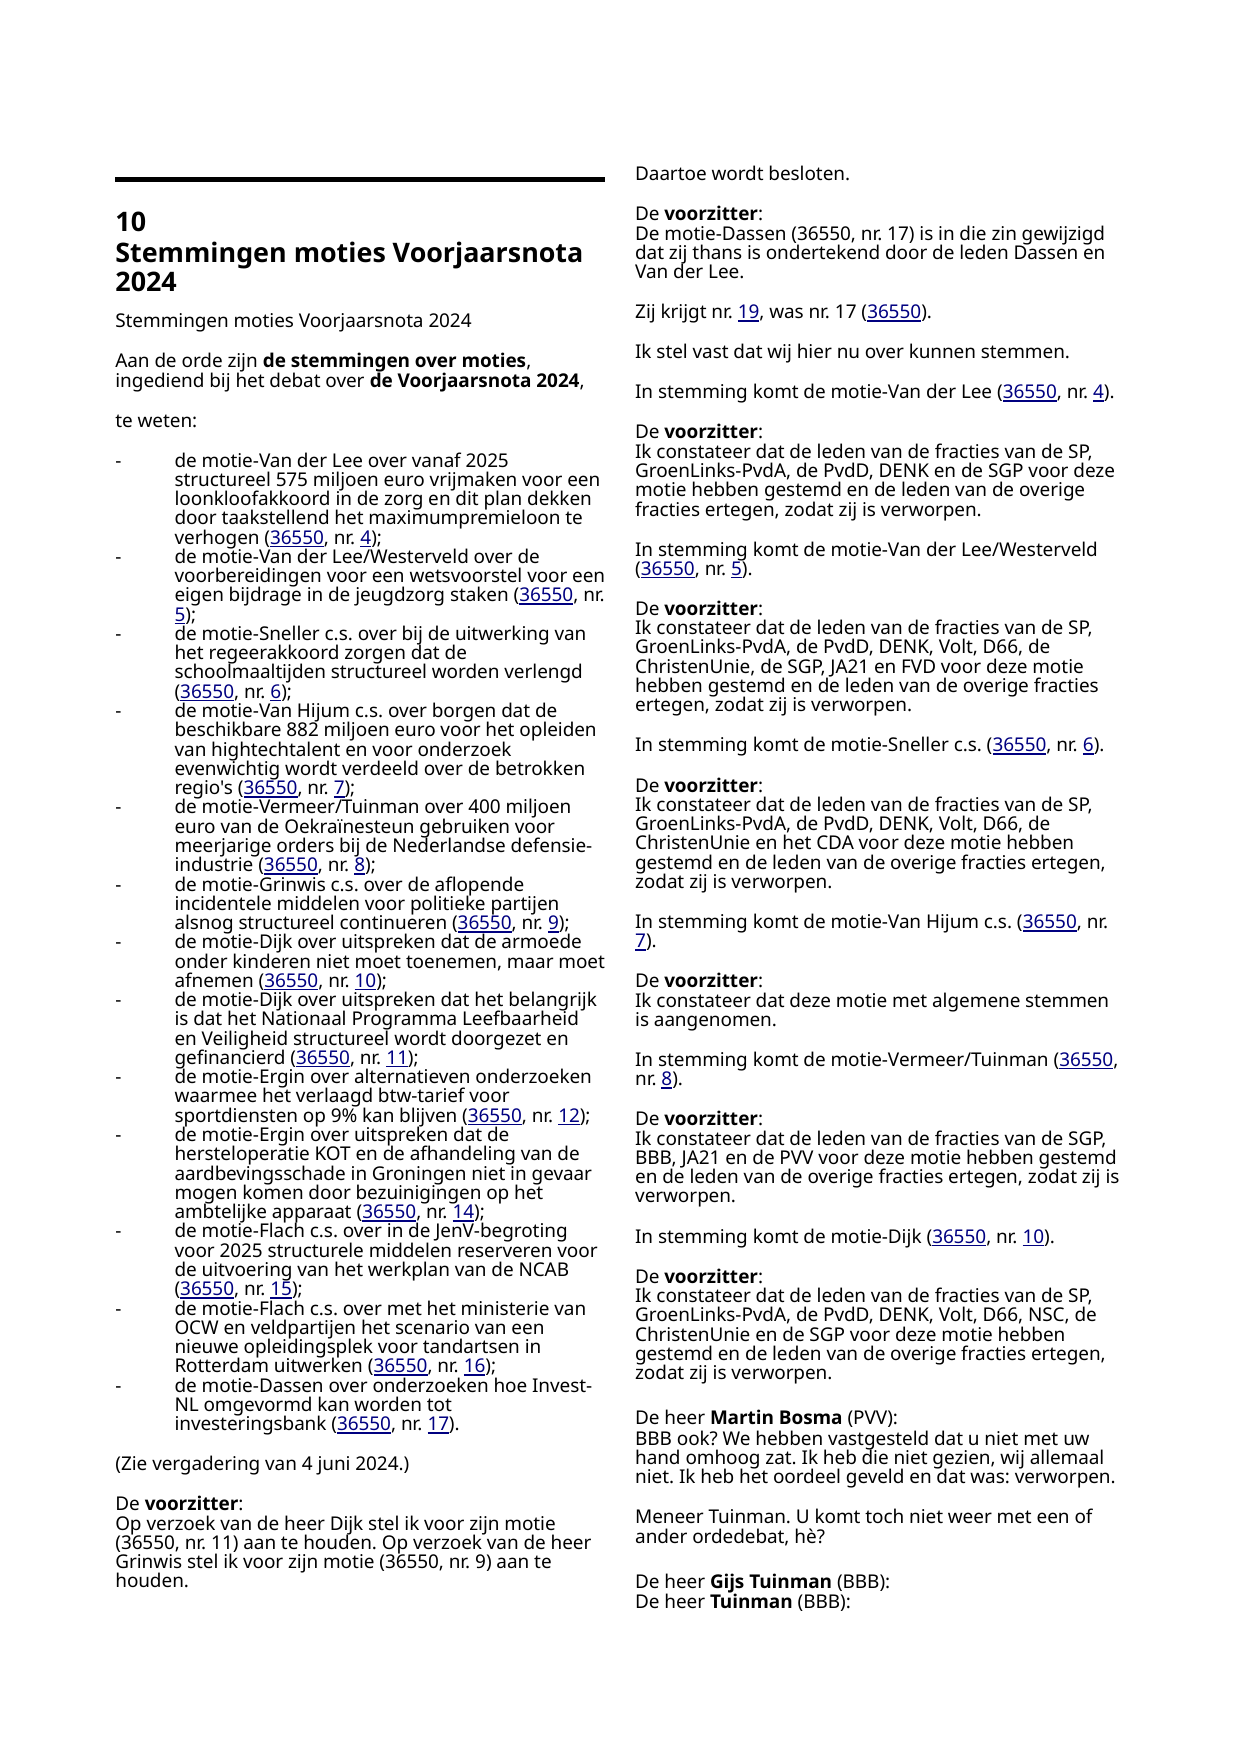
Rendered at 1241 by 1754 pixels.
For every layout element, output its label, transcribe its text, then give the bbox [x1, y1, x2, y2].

text Daartoe wordt besloten. [635, 165, 1125, 184]
text Meneer Tuinman. U komt toch niet weer met een of ander ordedebat, hè? [635, 1508, 1125, 1547]
text In stemming komt de motie-Van der Lee/Westerveld (36550, nr. 5). [635, 541, 1125, 579]
text De motie-Dassen (36550, nr. 17) is in die zin gewijzigd dat zij thans is ondertekend door de leden Dassen en Van der Lee. [635, 225, 1125, 282]
text De voorzitter: [115, 1495, 605, 1514]
list de motie-Flach c.s. over in de JenV-begroting voor 2025 structurele middelen reserveren voor de uitvoering van het werkplan van de NCAB (36550, nr. 15); [115, 1222, 605, 1299]
text Stemmingen moties Voorjaarsnota 2024 [115, 239, 605, 312]
text 10 [115, 203, 605, 239]
text De heer Tuinman (BBB): [635, 1593, 1125, 1613]
text Stemmingen moties Voorjaarsnota 2024 [115, 312, 605, 332]
text De voorzitter: [635, 777, 1125, 796]
text In stemming komt de motie-Vermeer/Tuinman (36550, nr. 8). [635, 1051, 1125, 1089]
list de motie-Sneller c.s. over bij de uitwerking van het regeerakkoord zorgen dat de schoolmaaltijden structureel worden verlengd (36550, nr. 6); [115, 625, 605, 702]
text De heer Martin Bosma (PVV): [635, 1404, 1125, 1430]
text Ik constateer dat de leden van de fracties van de SP, GroenLinks-PvdA, de PvdD, DENK, Volt, D66, NSC, de ChristenUnie en de SGP voor deze motie hebben gestemd en de leden van de overige fracties ertegen, zodat zij is verworpen. [635, 1287, 1125, 1383]
list de motie-Van der Lee/Westerveld over de voorbereidingen voor een wetsvoorstel voor een eigen bijdrage in de jeugdzorg staken (36550, nr. 5); [115, 548, 605, 625]
text In stemming komt de motie-Dijk (36550, nr. 10). [635, 1228, 1125, 1247]
text De voorzitter: [635, 423, 1125, 443]
text Ik constateer dat de leden van de fracties van de SP, GroenLinks-PvdA, de PvdD, DENK en de SGP voor deze motie hebben gestemd en de leden van de overige fracties ertegen, zodat zij is verworpen. [635, 443, 1125, 520]
text De voorzitter: [635, 600, 1125, 619]
list de motie-Grinwis c.s. over de aflopende incidentele middelen voor politieke partijen alsnog structureel continueren (36550, nr. 9); [115, 876, 605, 933]
text Zij krijgt nr. 19, was nr. 17 (36550). [635, 303, 1125, 322]
text te weten: [115, 412, 605, 431]
text Aan de orde zijn de stemmingen over moties, ingediend bij het debat over de Voorjaarsnota 2024, [115, 352, 605, 391]
list de motie-Flach c.s. over met het ministerie van OCW en veldpartijen het scenario van een nieuwe opleidingsplek voor tandartsen in Rotterdam uitwerken (36550, nr. 16); [115, 1299, 605, 1377]
text In stemming komt de motie-Van Hijum c.s. (36550, nr. 7). [635, 913, 1125, 952]
text De voorzitter: [635, 1268, 1125, 1287]
text De heer Gijs Tuinman (BBB): [635, 1568, 1125, 1593]
text Ik constateer dat de leden van de fracties van de SP, GroenLinks-PvdA, de PvdD, DENK, Volt, D66, de ChristenUnie en het CDA voor deze motie hebben gestemd en de leden van de overige fracties ertegen, zodat zij is verworpen. [635, 796, 1125, 892]
list de motie-Dassen over onderzoeken hoe Invest-NL omgevormd kan worden tot investeringsbank (36550, nr. 17). [115, 1377, 605, 1434]
list de motie-Van der Lee over vanaf 2025 structureel 575 miljoen euro vrijmaken voor een loonkloofakkoord in de zorg en dit plan dekken door taakstellend het maximumpremieloon te verhogen (36550, nr. 4); [115, 452, 605, 548]
list de motie-Ergin over alternatieven onderzoeken waarmee het verlaagd btw-tarief voor sportdiensten op 9% kan blijven (36550, nr. 12); [115, 1068, 605, 1126]
text De voorzitter: [635, 205, 1125, 225]
text Ik constateer dat de leden van de fracties van de SGP, BBB, JA21 en de PVV voor deze motie hebben gestemd en de leden van de overige fracties ertegen, zodat zij is verworpen. [635, 1130, 1125, 1207]
list de motie-Dijk over uitspreken dat de armoede onder kinderen niet moet toenemen, maar moet afnemen (36550, nr. 10); [115, 933, 605, 991]
text De voorzitter: [635, 972, 1125, 992]
text Ik stel vast dat wij hier nu over kunnen stemmen. [635, 343, 1125, 362]
text In stemming komt de motie-Sneller c.s. (36550, nr. 6). [635, 736, 1125, 756]
text Op verzoek van de heer Dijk stel ik voor zijn motie (36550, nr. 11) aan te houden. Op verzoek van de heer Grinwis stel ik voor zijn motie (36550, nr. 9) aan te houden. [115, 1514, 605, 1592]
text Ik constateer dat deze motie met algemene stemmen is aangenomen. [635, 992, 1125, 1030]
text De voorzitter: [635, 1110, 1125, 1130]
text Ik constateer dat de leden van de fracties van de SP, GroenLinks-PvdA, de PvdD, DENK, Volt, D66, de ChristenUnie, de SGP, JA21 en FVD voor deze motie hebben gestemd en de leden van de overige fracties ertegen, zodat zij is verworpen. [635, 619, 1125, 716]
list de motie-Dijk over uitspreken dat het belangrijk is dat het Nationaal Programma Leefbaarheid en Veiligheid structureel wordt doorgezet en gefinancierd (36550, nr. 11); [115, 991, 605, 1068]
list de motie-Vermeer/Tuinman over 400 miljoen euro van de Oekraïnesteun gebruiken voor meerjarige orders bij de Nederlandse defensie-industrie (36550, nr. 8); [115, 798, 605, 876]
text (Zie vergadering van 4 juni 2024.) [115, 1455, 605, 1474]
list de motie-Ergin over uitspreken dat de hersteloperatie KOT en de afhandeling van de aardbevingsschade in Groningen niet in gevaar mogen komen door bezuinigingen op het ambtelijke apparaat (36550, nr. 14); [115, 1126, 605, 1222]
text BBB ook? We hebben vastgesteld dat u niet met uw hand omhoog zat. Ik heb die niet gezien, wij allemaal niet. Ik heb het oordeel geveld en dat was: verworpen. [635, 1430, 1125, 1488]
list de motie-Van Hijum c.s. over borgen dat de beschikbare 882 miljoen euro voor het opleiden van hightechtalent en voor onderzoek evenwichtig wordt verdeeld over de betrokken regio's (36550, nr. 7); [115, 702, 605, 798]
text In stemming komt de motie-Van der Lee (36550, nr. 4). [635, 383, 1125, 403]
